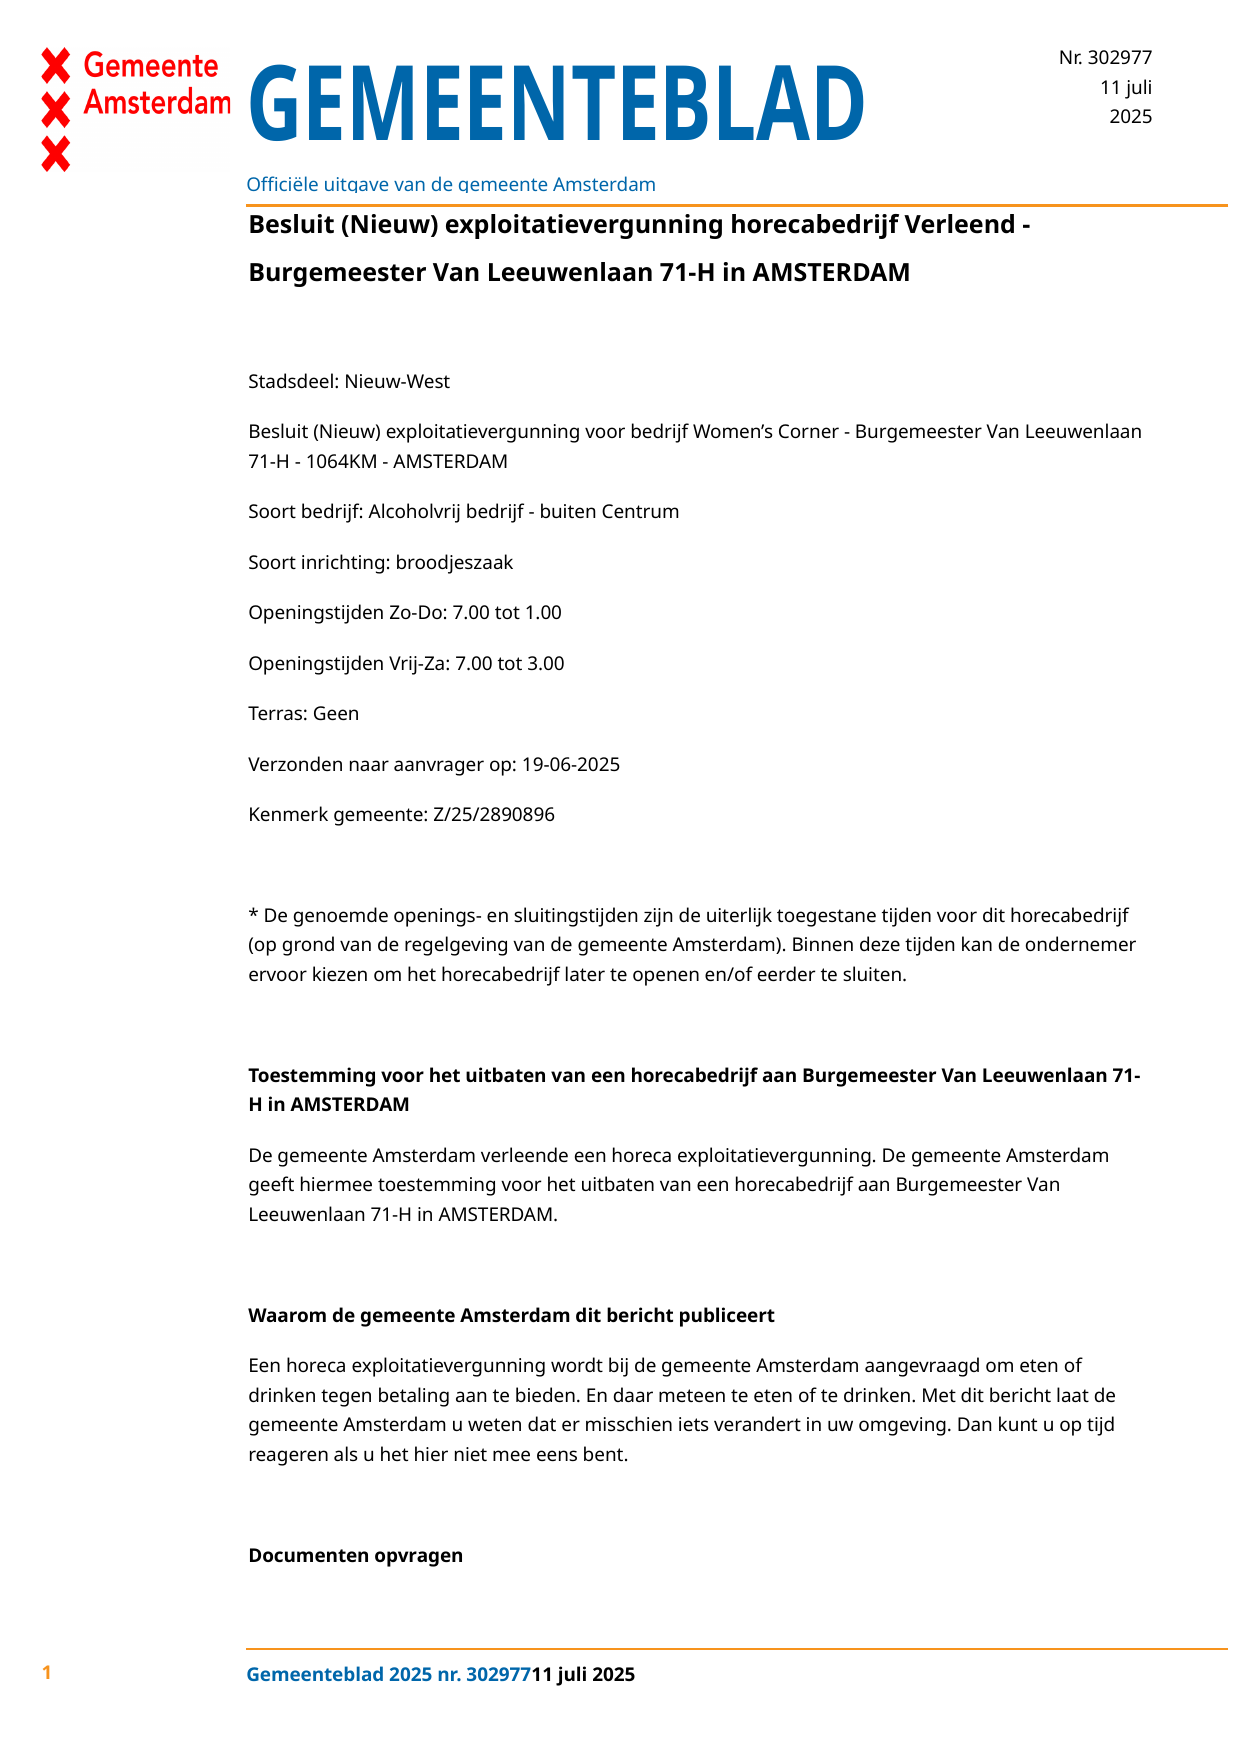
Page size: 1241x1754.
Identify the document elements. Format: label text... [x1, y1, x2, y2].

text Openingstijden Zo-Do: 7.00 tot 1.00 [248, 599, 1152, 625]
text Soort inrichting: broodjeszaak [248, 549, 1152, 575]
text Een horeca exploitatievergunning wordt bij de gemeente Amsterdam aangevraagd om eten of drinken tegen betaling aan te bieden. En daar meteen te eten of te drinken. Met dit bericht laat de gemeente Amsterdam u weten dat er misschien iets verandert in uw omgeving. Dan kunt u op tijd reageren als u het hier niet mee eens bent. [248, 1352, 1152, 1467]
text Openingstijden Vrij-Za: 7.00 tot 3.00 [248, 650, 1152, 676]
text Waarom de gemeente Amsterdam dit bericht publiceert [248, 1302, 1152, 1328]
text Terras: Geen [248, 700, 1152, 726]
text De gemeente Amsterdam verleende een horeca exploitatievergunning. De gemeente Amsterdam geeft hiermee toestemming voor het uitbaten van een horecabedrijf aan Burgemeester Van Leeuwenlaan 71-H in AMSTERDAM. [248, 1142, 1152, 1227]
text Besluit (Nieuw) exploitatievergunning horecabedrijf Verleend - Burgemeester Van Leeuwenlaan 71-H in AMSTERDAM [248, 207, 1152, 288]
text Toestemming voor het uitbaten van een horecabedrijf aan Burgemeester Van Leeuwenlaan 71-H in AMSTERDAM [248, 1062, 1152, 1117]
text Stadsdeel: Nieuw-West [248, 368, 1152, 394]
text Besluit (Nieuw) exploitatievergunning voor bedrijf Women’s Corner - Burgemeester Van Leeuwenlaan 71-H - 1064KM - AMSTERDAM [248, 419, 1152, 474]
picture [41, 47, 231, 172]
text Kenmerk gemeente: Z/25/2890896 [248, 801, 1152, 827]
text Soort bedrijf: Alcoholvrij bedrijf - buiten Centrum [248, 499, 1152, 524]
text Verzonden naar aanvrager op: 19-06-2025 [248, 751, 1152, 777]
text Documenten opvragen [248, 1542, 1152, 1568]
text * De genoemde openings- en sluitingstijden zijn de uiterlijk toegestane tijden voor dit horecabedrijf (op grond van de regelgeving van de gemeente Amsterdam). Binnen deze tijden kan de ondernemer ervoor kiezen om het horecabedrijf later te openen en/of eerder te sluiten. [248, 902, 1152, 987]
